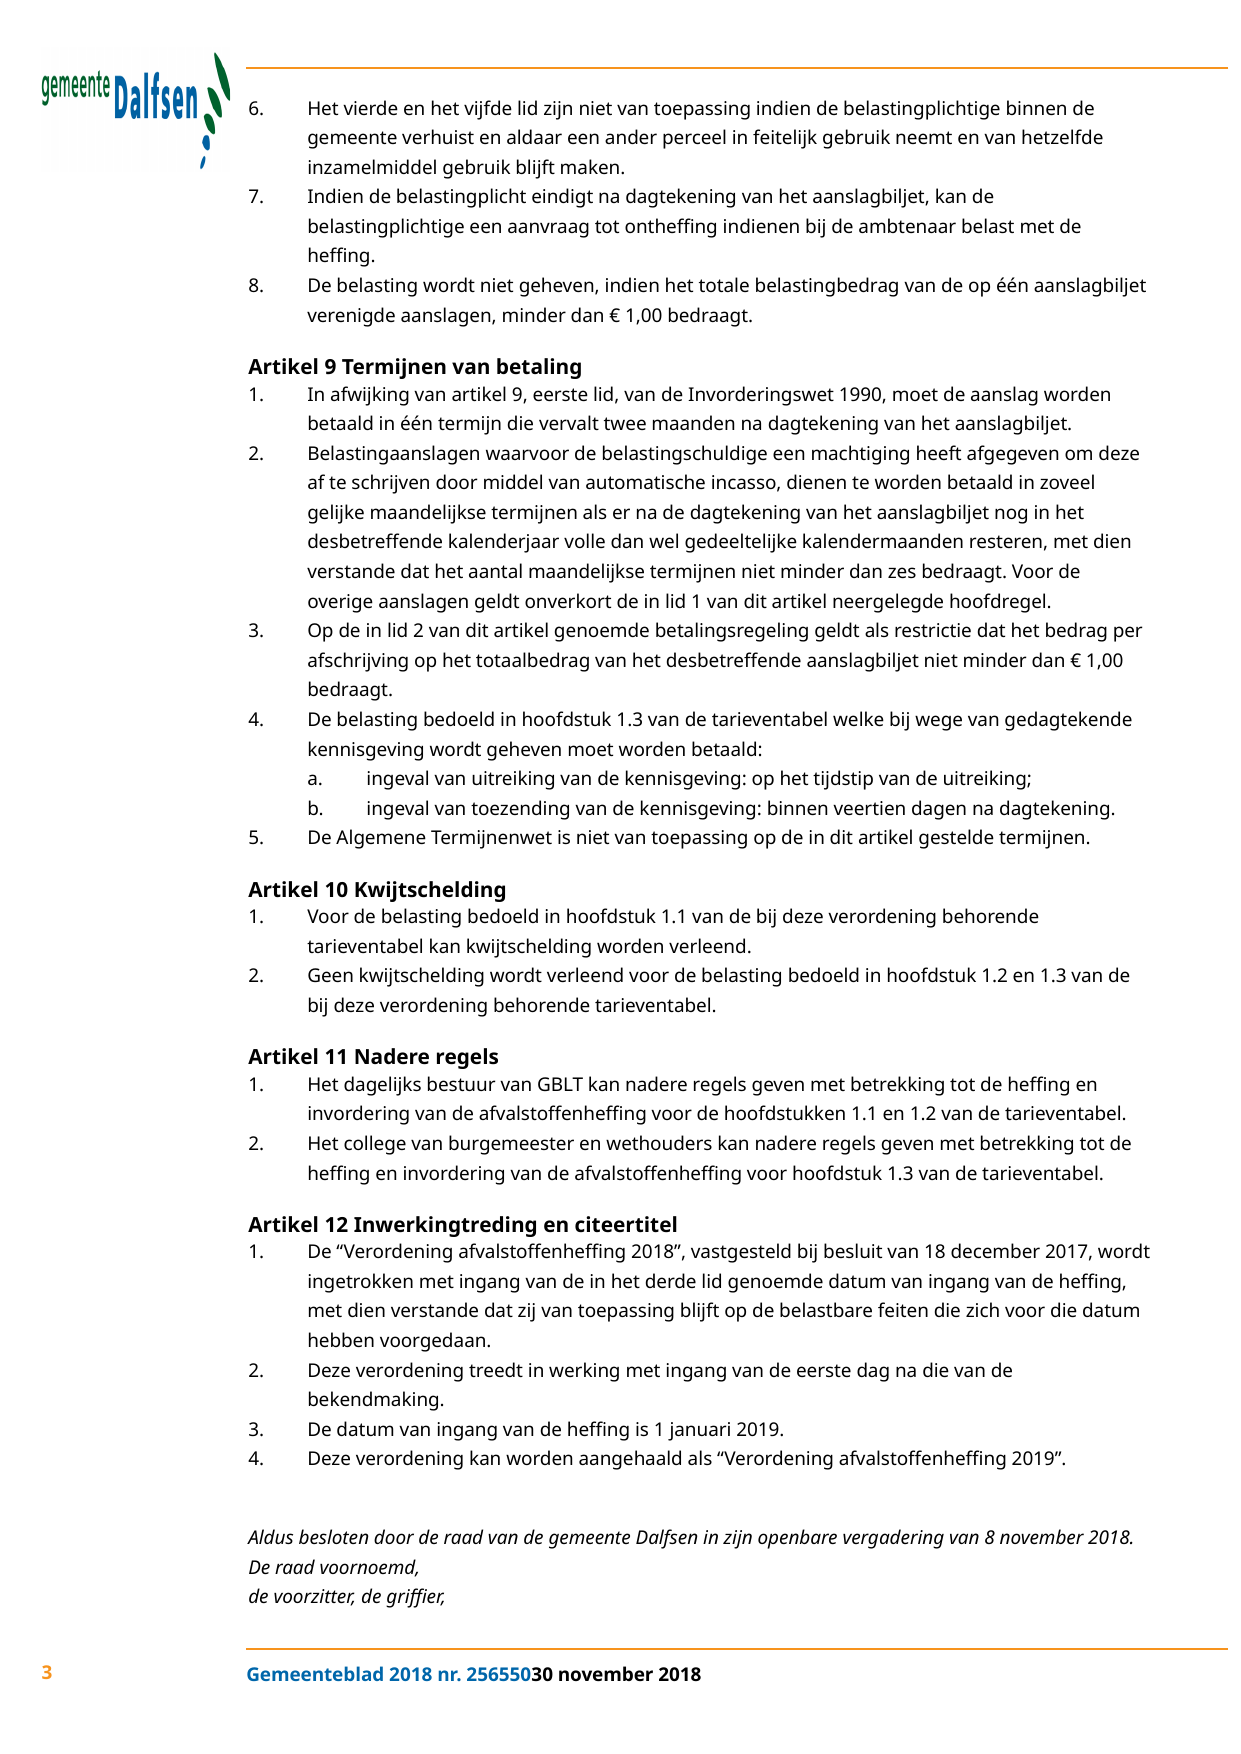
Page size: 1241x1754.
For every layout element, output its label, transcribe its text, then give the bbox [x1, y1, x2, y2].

text Aldus besloten door de raad van de gemeente Dalfsen in zijn openbare vergadering van 8 november 2018. [248, 1524, 1152, 1550]
list ingeval van toezending van de kennisgeving: binnen veertien dagen na dagtekening. [307, 795, 1152, 821]
list De belasting wordt niet geheven, indien het totale belastingbedrag van de op één aanslagbiljet verenigde aanslagen, minder dan € 1,00 bedraagt. [248, 272, 1152, 328]
text De raad voornoemd, [248, 1554, 1152, 1580]
list Voor de belasting bedoeld in hoofdstuk 1.1 van de bij deze verordening behorende tarieventabel kan kwijtschelding worden verleend. [248, 903, 1152, 959]
list Deze verordening treedt in werking met ingang van de eerste dag na die van de bekendmaking. [248, 1357, 1152, 1412]
text Artikel 9 Termijnen van betaling [248, 352, 1152, 381]
list Indien de belastingplicht eindigt na dagtekening van het aanslagbiljet, kan de belastingplichtige een aanvraag tot ontheffing indienen bij de ambtenaar belast met de heffing. [248, 183, 1152, 268]
picture [41, 47, 231, 172]
text Artikel 11 Nadere regels [248, 1042, 1152, 1071]
list Het college van burgemeester en wethouders kan nadere regels geven met betrekking tot de heffing en invordering van de afvalstoffenheffing voor hoofdstuk 1.3 van de tarieventabel. [248, 1130, 1152, 1185]
text de voorzitter, de griffier, [248, 1584, 1152, 1609]
list Geen kwijtschelding wordt verleend voor de belasting bedoeld in hoofdstuk 1.2 en 1.3 van de bij deze verordening behorende tarieventabel. [248, 962, 1152, 1018]
list De “Verordening afvalstoffenheffing 2018”, vastgesteld bij besluit van 18 december 2017, wordt ingetrokken met ingang van de in het derde lid genoemde datum van ingang van de heffing, met dien verstande dat zij van toepassing blijft op de belastbare feiten die zich voor die datum hebben voorgedaan. [248, 1238, 1152, 1353]
list Het vierde en het vijfde lid zijn niet van toepassing indien de belastingplichtige binnen de gemeente verhuist en aldaar een ander perceel in feitelijk gebruik neemt en van hetzelfde inzamelmiddel gebruik blijft maken. [248, 95, 1152, 180]
list Op de in lid 2 van dit artikel genoemde betalingsregeling geldt als restrictie dat het bedrag per afschrijving op het totaalbedrag van het desbetreffende aanslagbiljet niet minder dan € 1,00 bedraagt. [248, 617, 1152, 702]
text Artikel 10 Kwijtschelding [248, 875, 1152, 903]
list Deze verordening kan worden aangehaald als “Verordening afvalstoffenheffing 2019”. [248, 1446, 1152, 1471]
list ingeval van uitreiking van de kennisgeving: op het tijdstip van de uitreiking; [307, 765, 1152, 791]
text Artikel 12 Inwerkingtreding en citeertitel [248, 1210, 1152, 1238]
list De datum van ingang van de heffing is 1 januari 2019. [248, 1416, 1152, 1442]
list De Algemene Termijnenwet is niet van toepassing op de in dit artikel gestelde termijnen. [248, 824, 1152, 850]
list In afwijking van artikel 9, eerste lid, van de Invorderingswet 1990, moet de aanslag worden betaald in één termijn die vervalt twee maanden na dagtekening van het aanslagbiljet. [248, 381, 1152, 436]
list De belasting bedoeld in hoofdstuk 1.3 van de tarieventabel welke bij wege van gedagtekende kennisgeving wordt geheven moet worden betaald: [248, 706, 1152, 761]
list Het dagelijks bestuur van GBLT kan nadere regels geven met betrekking tot de heffing en invordering van de afvalstoffenheffing voor de hoofdstukken 1.1 en 1.2 van de tarieventabel. [248, 1071, 1152, 1126]
list Belastingaanslagen waarvoor de belastingschuldige een machtiging heeft afgegeven om deze af te schrijven door middel van automatische incasso, dienen te worden betaald in zoveel gelijke maandelijkse termijnen als er na de dagtekening van het aanslagbiljet nog in het desbetreffende kalenderjaar volle dan wel gedeeltelijke kalendermaanden resteren, met dien verstande dat het aantal maandelijkse termijnen niet minder dan zes bedraagt. Voor de overige aanslagen geldt onverkort de in lid 1 van dit artikel neergelegde hoofdregel. [248, 440, 1152, 613]
